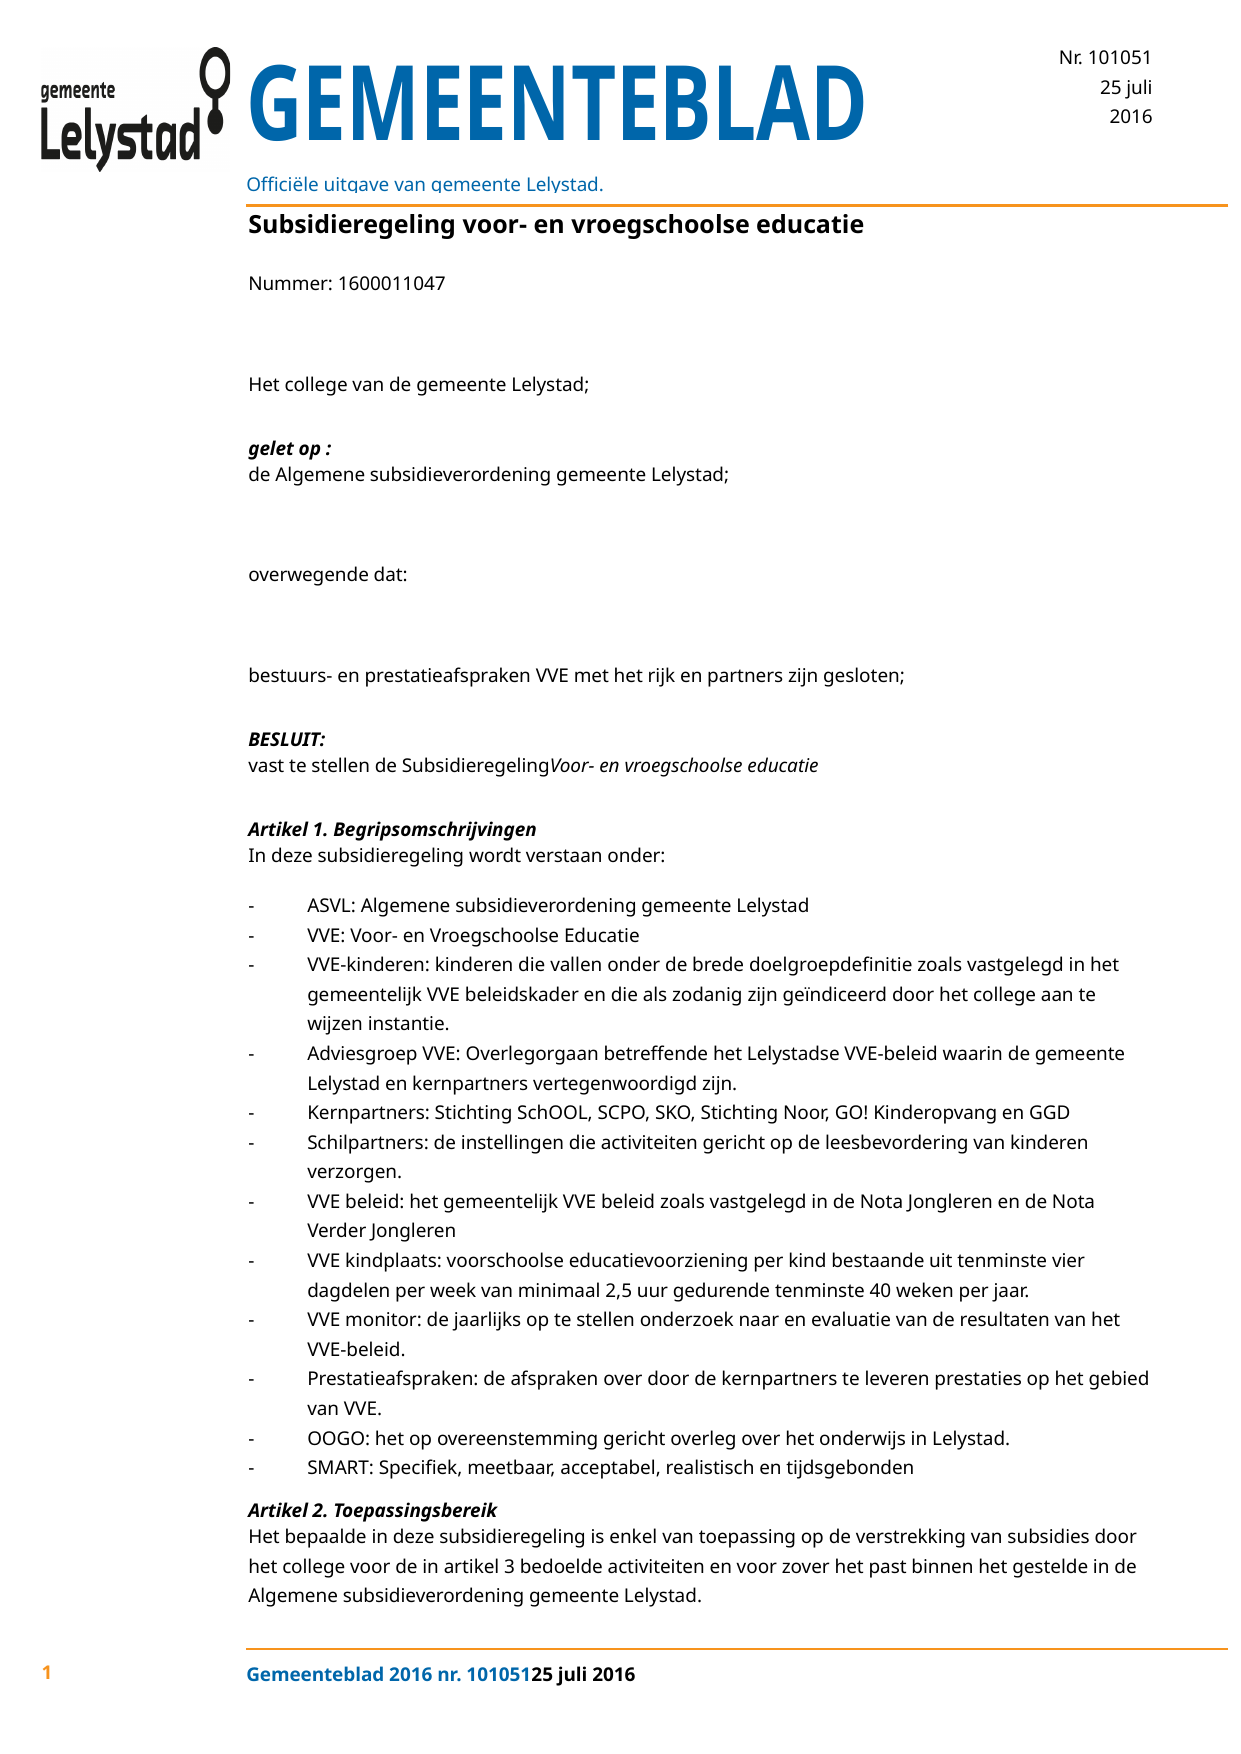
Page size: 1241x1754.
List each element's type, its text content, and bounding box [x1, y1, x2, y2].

list VVE kindplaats: voorschoolse educatievoorziening per kind bestaande uit tenminste vier dagdelen per week van minimaal 2,5 uur gedurende tenminste 40 weken per jaar. [248, 1247, 1152, 1303]
list VVE: Voor- en Vroegschoolse Educatie [248, 922, 1152, 948]
text bestuurs- en prestatieafspraken VVE met het rijk en partners zijn gesloten; [248, 662, 1152, 688]
text BESLUIT: [248, 726, 1152, 752]
text de Algemene subsidieverordening gemeente Lelystad; [248, 461, 1152, 487]
text Nummer: 1600011047 [248, 270, 1152, 296]
list VVE monitor: de jaarlijks op te stellen onderzoek naar en evaluatie van de resultaten van het VVE-beleid. [248, 1306, 1152, 1362]
list VVE-kinderen: kinderen die vallen onder de brede doelgroepdefinitie zoals vastgelegd in het gemeentelijk VVE beleidskader en die als zodanig zijn geïndiceerd door het college aan te wijzen instantie. [248, 951, 1152, 1036]
text vast te stellen de SubsidieregelingVoor- en vroegschoolse educatie [248, 752, 1152, 778]
list Schilpartners: de instellingen die activiteiten gericht op de leesbevordering van kinderen verzorgen. [248, 1129, 1152, 1184]
list SMART: Specifiek, meetbaar, acceptabel, realistisch en tijdsgebonden [248, 1454, 1152, 1480]
text gelet op : [248, 435, 1152, 461]
text Het bepaalde in deze subsidieregeling is enkel van toepassing op de verstrekking van subsidies door het college voor de in artikel 3 bedoelde activiteiten en voor zover het past binnen het gestelde in de Algemene subsidieverordening gemeente Lelystad. [248, 1523, 1152, 1608]
list OOGO: het op overeenstemming gericht overleg over het onderwijs in Lelystad. [248, 1425, 1152, 1451]
list Kernpartners: Stichting SchOOL, SCPO, SKO, Stichting Noor, GO! Kinderopvang en GGD [248, 1099, 1152, 1125]
text Het college van de gemeente Lelystad; [248, 371, 1152, 397]
text Subsidieregeling voor- en vroegschoolse educatie [248, 207, 1152, 241]
text Artikel 2. Toepassingsbereik [248, 1497, 1152, 1523]
text In deze subsidieregeling wordt verstaan onder: [248, 842, 1152, 868]
list VVE beleid: het gemeentelijk VVE beleid zoals vastgelegd in de Nota Jongleren en de Nota Verder Jongleren [248, 1188, 1152, 1243]
text overwegende dat: [248, 562, 1152, 587]
list ASVL: Algemene subsidieverordening gemeente Lelystad [248, 892, 1152, 918]
list Prestatieafspraken: de afspraken over door de kernpartners te leveren prestaties op het gebied van VVE. [248, 1366, 1152, 1421]
list Adviesgroep VVE: Overlegorgaan betreffende het Lelystadse VVE-beleid waarin de gemeente Lelystad en kernpartners vertegenwoordigd zijn. [248, 1040, 1152, 1096]
picture [41, 47, 231, 172]
text Artikel 1. Begripsomschrijvingen [248, 816, 1152, 842]
